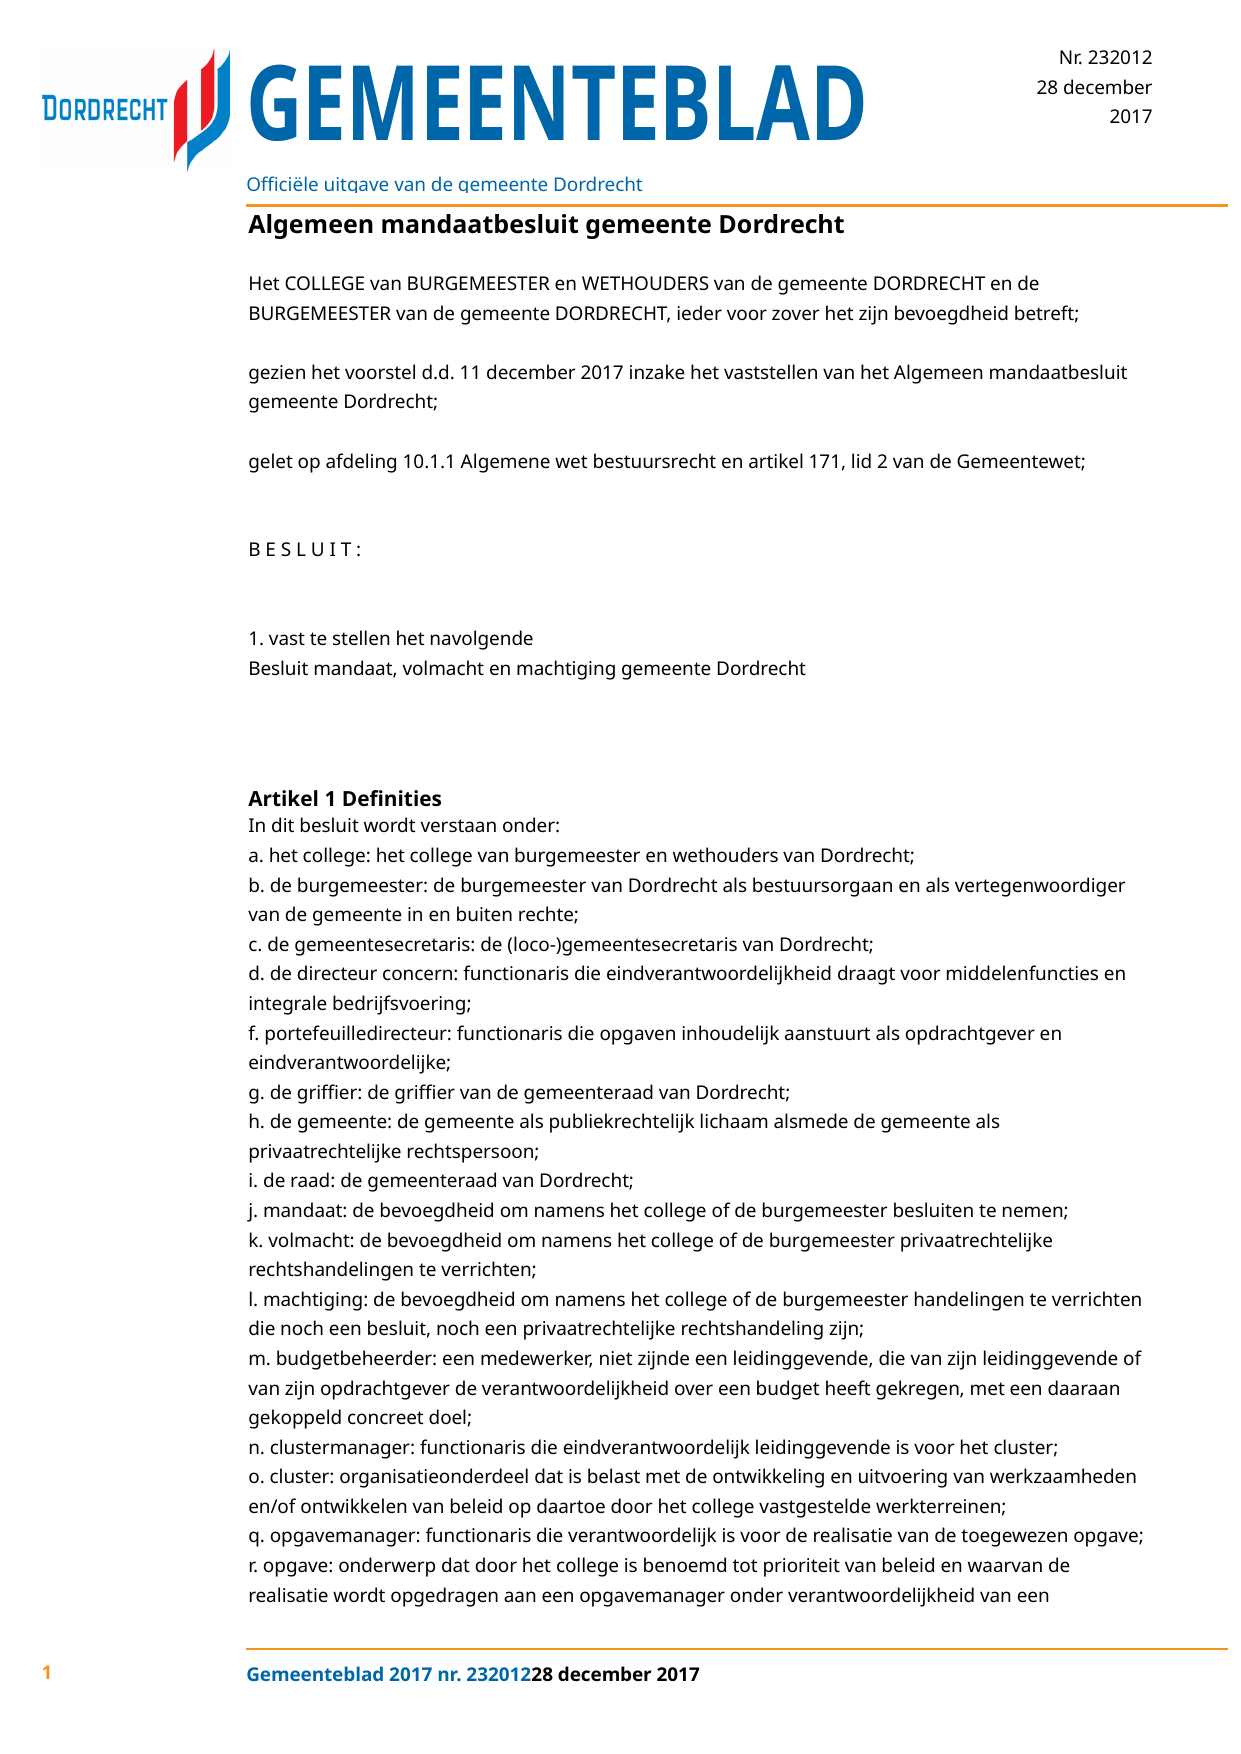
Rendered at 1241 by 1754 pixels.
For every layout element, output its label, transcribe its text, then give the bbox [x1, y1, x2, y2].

text In dit besluit wordt verstaan onder: [248, 813, 1152, 838]
text B E S L U I T : [248, 537, 1152, 562]
text k. volmacht: de bevoegdheid om namens het college of de burgemeester privaatrechtelijke rechtshandelingen te verrichten; [248, 1227, 1152, 1282]
text o. cluster: organisatieonderdeel dat is belast met de ontwikkeling en uitvoering van werkzaamheden en/of ontwikkelen van beleid op daartoe door het college vastgestelde werkterreinen; [248, 1463, 1152, 1519]
text a. het college: het college van burgemeester en wethouders van Dordrecht; [248, 842, 1152, 868]
text gelet op afdeling 10.1.1 Algemene wet bestuursrecht en artikel 171, lid 2 van de Gemeentewet; [248, 448, 1152, 473]
picture [41, 47, 231, 172]
text n. clustermanager: functionaris die eindverantwoordelijk leidinggevende is voor het cluster; [248, 1434, 1152, 1459]
text Artikel 1 Definities [248, 784, 1152, 813]
text b. de burgemeester: de burgemeester van Dordrecht als bestuursorgaan en als vertegenwoordiger van de gemeente in en buiten rechte; [248, 872, 1152, 927]
text f. portefeuilledirecteur: functionaris die opgaven inhoudelijk aanstuurt als opdrachtgever en eindverantwoordelijke; [248, 1020, 1152, 1075]
text gezien het voorstel d.d. 11 december 2017 inzake het vaststellen van het Algemeen mandaatbesluit gemeente Dordrecht; [248, 359, 1152, 414]
text i. de raad: de gemeenteraad van Dordrecht; [248, 1168, 1152, 1193]
text h. de gemeente: de gemeente als publiekrechtelijk lichaam alsmede de gemeente als privaatrechtelijke rechtspersoon; [248, 1108, 1152, 1164]
text g. de griffier: de griffier van de gemeenteraad van Dordrecht; [248, 1079, 1152, 1104]
text c. de gemeentesecretaris: de (loco-)gemeentesecretaris van Dordrecht; [248, 931, 1152, 957]
text Algemeen mandaatbesluit gemeente Dordrecht [248, 207, 1152, 241]
text l. machtiging: de bevoegdheid om namens het college of de burgemeester handelingen te verrichten die noch een besluit, noch een privaatrechtelijke rechtshandeling zijn; [248, 1286, 1152, 1341]
text j. mandaat: de bevoegdheid om namens het college of de burgemeester besluiten te nemen; [248, 1197, 1152, 1223]
text Het COLLEGE van BURGEMEESTER en WETHOUDERS van de gemeente DORDRECHT en de BURGEMEESTER van de gemeente DORDRECHT, ieder voor zover het zijn bevoegdheid betreft; [248, 270, 1152, 326]
text r. opgave: onderwerp dat door het college is benoemd tot prioriteit van beleid en waarvan de realisatie wordt opgedragen aan een opgavemanager onder verantwoordelijkheid van een [248, 1552, 1152, 1607]
text d. de directeur concern: functionaris die eindverantwoordelijkheid draagt voor middelenfuncties en integrale bedrijfsvoering; [248, 961, 1152, 1016]
text 1. vast te stellen het navolgende [248, 625, 1152, 651]
text m. budgetbeheerder: een medewerker, niet zijnde een leidinggevende, die van zijn leidinggevende of van zijn opdrachtgever de verantwoordelijkheid over een budget heeft gekregen, met een daaraan gekoppeld concreet doel; [248, 1345, 1152, 1430]
text q. opgavemanager: functionaris die verantwoordelijk is voor de realisatie van de toegewezen opgave; [248, 1523, 1152, 1548]
text Besluit mandaat, volmacht en machtiging gemeente Dordrecht [248, 655, 1152, 681]
